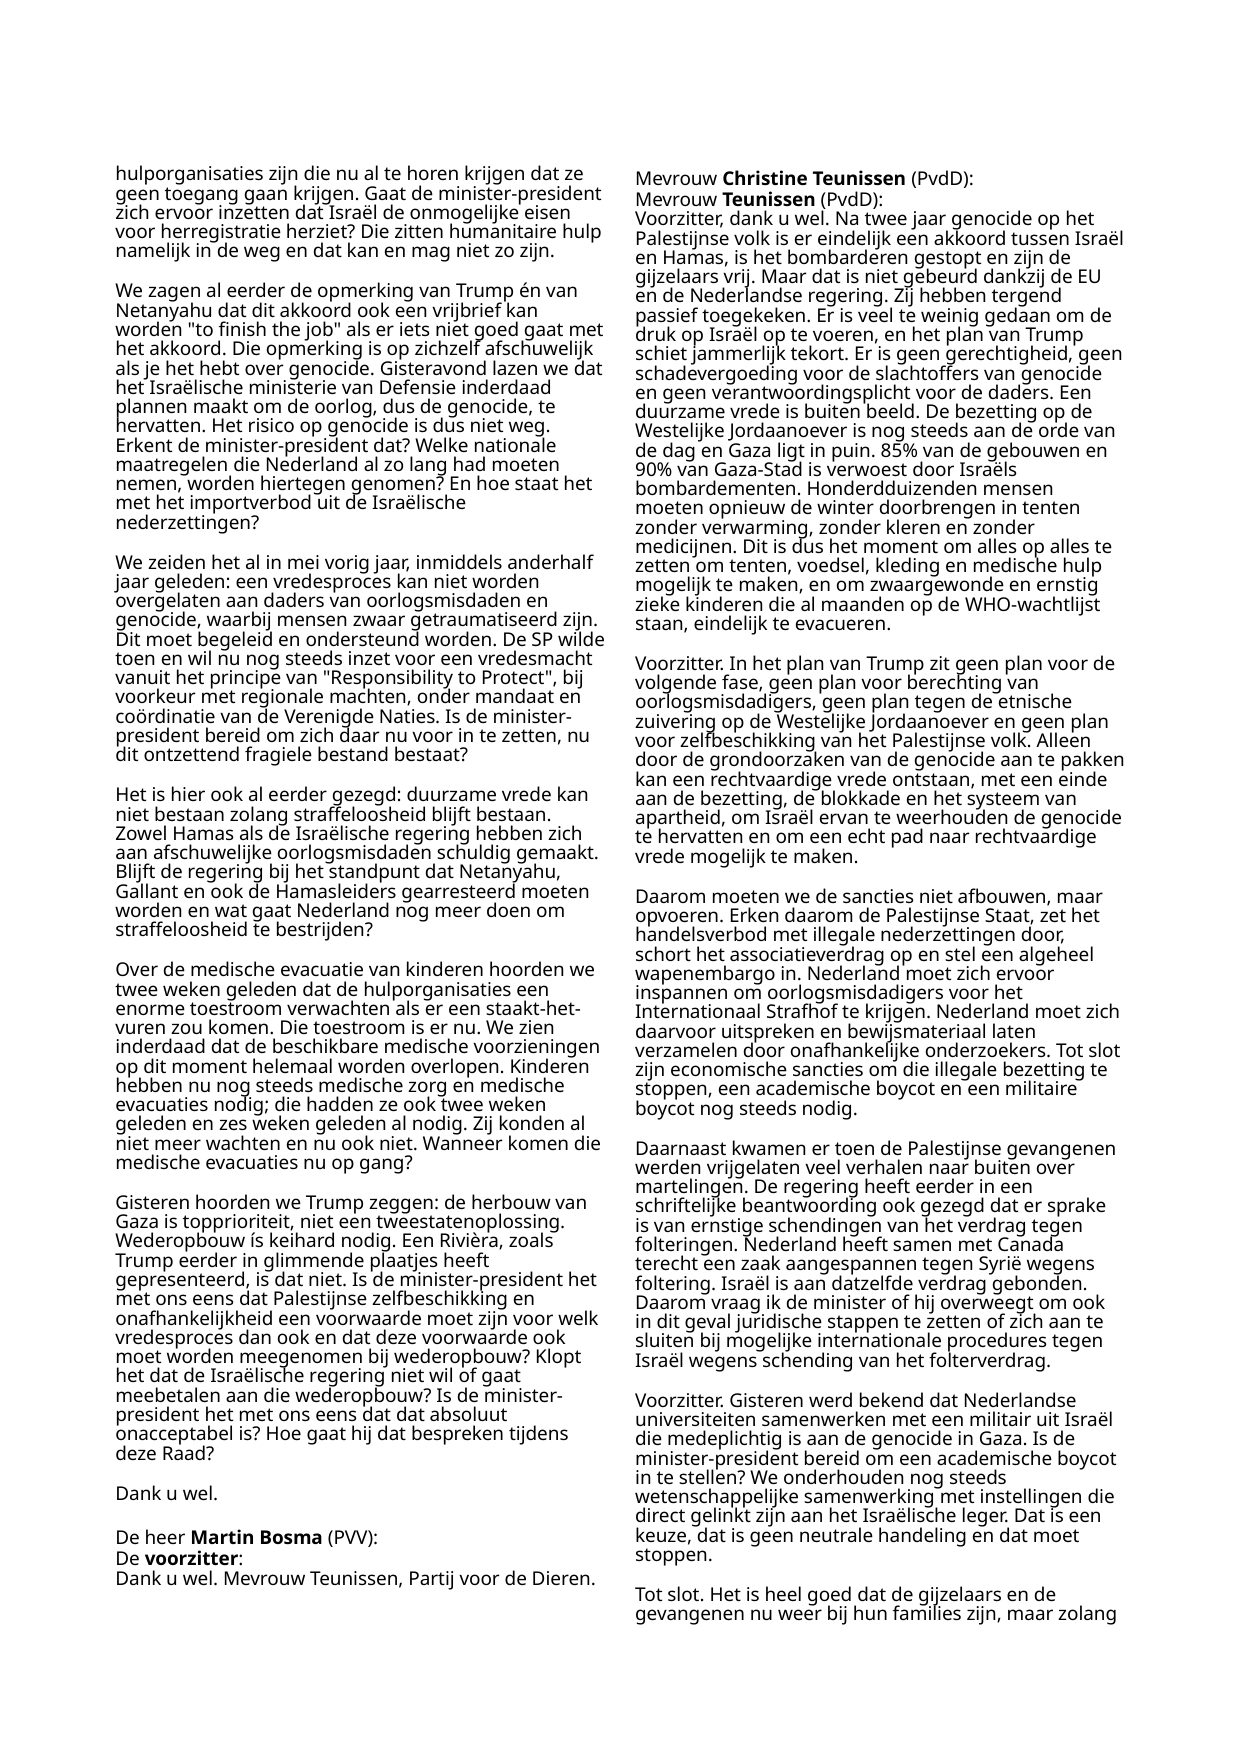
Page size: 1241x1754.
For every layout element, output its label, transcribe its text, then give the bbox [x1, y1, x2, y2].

text Daarnaast kwamen er toen de Palestijnse gevangenen werden vrijgelaten veel verhalen naar buiten over martelingen. De regering heeft eerder in een schriftelijke beantwoording ook gezegd dat er sprake is van ernstige schendingen van het verdrag tegen folteringen. Nederland heeft samen met Canada terecht een zaak aangespannen tegen Syrië wegens foltering. Israël is aan datzelfde verdrag gebonden. Daarom vraag ik de minister of hij overweegt om ook in dit geval juridische stappen te zetten of zich aan te sluiten bij mogelijke internationale procedures tegen Israël wegens schending van het folterverdrag. [635, 1140, 1125, 1371]
text Daarom moeten we de sancties niet afbouwen, maar opvoeren. Erken daarom de Palestijnse Staat, zet het handelsverbod met illegale nederzettingen door, schort het associatieverdrag op en stel een algeheel wapenembargo in. Nederland moet zich ervoor inspannen om oorlogsmisdadigers voor het Internationaal Strafhof te krijgen. Nederland moet zich daarvoor uitspreken en bewijsmateriaal laten verzamelen door onafhankelijke onderzoekers. Tot slot zijn economische sancties om die illegale bezetting te stoppen, een academische boycot en een militaire boycot nog steeds nodig. [635, 888, 1125, 1119]
text Tot slot. Het is heel goed dat de gijzelaars en de gevangenen nu weer bij hun families zijn, maar zolang [635, 1586, 1125, 1624]
text Voorzitter. In het plan van Trump zit geen plan voor de volgende fase, geen plan voor berechting van oorlogsmisdadigers, geen plan tegen de etnische zuivering op de Westelijke Jordaanoever en geen plan voor zelfbeschikking van het Palestijnse volk. Alleen door de grondoorzaken van de genocide aan te pakken kan een rechtvaardige vrede ontstaan, met een einde aan de bezetting, de blokkade en het systeem van apartheid, om Israël ervan te weerhouden de genocide te hervatten en om een echt pad naar rechtvaardige vrede mogelijk te maken. [635, 655, 1125, 867]
text Dank u wel. Mevrouw Teunissen, Partij voor de Dieren. [115, 1569, 605, 1589]
text Gisteren hoorden we Trump zeggen: de herbouw van Gaza is topprioriteit, niet een tweestatenoplossing. Wederopbouw ís keihard nodig. Een Rivièra, zoals Trump eerder in glimmende plaatjes heeft gepresenteerd, is dat niet. Is de minister-president het met ons eens dat Palestijnse zelfbeschikking en onafhankelijkheid een voorwaarde moet zijn voor welk vredesproces dan ook en dat deze voorwaarde ook moet worden meegenomen bij wederopbouw? Klopt het dat de Israëlische regering niet wil of gaat meebetalen aan die wederopbouw? Is de minister-president het met ons eens dat dat absoluut onacceptabel is? Hoe gaat hij dat bespreken tijdens deze Raad? [115, 1194, 605, 1464]
text Voorzitter. Gisteren werd bekend dat Nederlandse universiteiten samenwerken met een militair uit Israël die medeplichtig is aan de genocide in Gaza. Is de minister-president bereid om een academische boycot in te stellen? We onderhouden nog steeds wetenschappelijke samenwerking met instellingen die direct gelinkt zijn aan het Israëlische leger. Dat is een keuze, dat is geen neutrale handeling en dat moet stoppen. [635, 1392, 1125, 1565]
text Mevrouw Christine Teunissen (PvdD): [635, 165, 1125, 191]
text Mevrouw Teunissen (PvdD): [635, 191, 1125, 210]
text Het is hier ook al eerder gezegd: duurzame vrede kan niet bestaan zolang straffeloosheid blijft bestaan. Zowel Hamas als de Israëlische regering hebben zich aan afschuwelijke oorlogsmisdaden schuldig gemaakt. Blijft de regering bij het standpunt dat Netanyahu, Gallant en ook de Hamasleiders gearresteerd moeten worden en wat gaat Nederland nog meer doen om straffeloosheid te bestrijden? [115, 786, 605, 941]
text Voorzitter, dank u wel. Na twee jaar genocide op het Palestijnse volk is er eindelijk een akkoord tussen Israël en Hamas, is het bombarderen gestopt en zijn de gijzelaars vrij. Maar dat is niet gebeurd dankzij de EU en de Nederlandse regering. Zij hebben tergend passief toegekeken. Er is veel te weinig gedaan om de druk op Israël op te voeren, en het plan van Trump schiet jammerlijk tekort. Er is geen gerechtigheid, geen schadevergoeding voor de slachtoffers van genocide en geen verantwoordingsplicht voor de daders. Een duurzame vrede is buiten beeld. De bezetting op de Westelijke Jordaanoever is nog steeds aan de orde van de dag en Gaza ligt in puin. 85% van de gebouwen en 90% van Gaza-Stad is verwoest door Israëls bombardementen. Honderdduizenden mensen moeten opnieuw de winter doorbrengen in tenten zonder verwarming, zonder kleren en zonder medicijnen. Dit is dus het moment om alles op alles te zetten om tenten, voedsel, kleding en medische hulp mogelijk te maken, en om zwaargewonde en ernstig zieke kinderen die al maanden op de WHO-wachtlijst staan, eindelijk te evacueren. [635, 210, 1125, 634]
text hulporganisaties zijn die nu al te horen krijgen dat ze geen toegang gaan krijgen. Gaat de minister-president zich ervoor inzetten dat Israël de onmogelijke eisen voor herregistratie herziet? Die zitten humanitaire hulp namelijk in de weg en dat kan en mag niet zo zijn. [115, 165, 605, 262]
text De voorzitter: [115, 1550, 605, 1569]
text Over de medische evacuatie van kinderen hoorden we twee weken geleden dat de hulporganisaties een enorme toestroom verwachten als er een staakt-het-vuren zou komen. Die toestroom is er nu. We zien inderdaad dat de beschikbare medische voorzieningen op dit moment helemaal worden overlopen. Kinderen hebben nu nog steeds medische zorg en medische evacuaties nodig; die hadden ze ook twee weken geleden en zes weken geleden al nodig. Zij konden al niet meer wachten en nu ook niet. Wanneer komen die medische evacuaties nu op gang? [115, 961, 605, 1173]
text We zagen al eerder de opmerking van Trump én van Netanyahu dat dit akkoord ook een vrijbrief kan worden "to finish the job" als er iets niet goed gaat met het akkoord. Die opmerking is op zichzelf afschuwelijk als je het hebt over genocide. Gisteravond lazen we dat het Israëlische ministerie van Defensie inderdaad plannen maakt om de oorlog, dus de genocide, te hervatten. Het risico op genocide is dus niet weg. Erkent de minister-president dat? Welke nationale maatregelen die Nederland al zo lang had moeten nemen, worden hiertegen genomen? En hoe staat het met het importverbod uit de Israëlische nederzettingen? [115, 282, 605, 533]
text Dank u wel. [115, 1484, 605, 1504]
text We zeiden het al in mei vorig jaar, inmiddels anderhalf jaar geleden: een vredesproces kan niet worden overgelaten aan daders van oorlogsmisdaden en genocide, waarbij mensen zwaar getraumatiseerd zijn. Dit moet begeleid en ondersteund worden. De SP wilde toen en wil nu nog steeds inzet voor een vredesmacht vanuit het principe van "Responsibility to Protect", bij voorkeur met regionale machten, onder mandaat en coördinatie van de Verenigde Naties. Is de minister-president bereid om zich daar nu voor in te zetten, nu dit ontzettend fragiele bestand bestaat? [115, 554, 605, 766]
text De heer Martin Bosma (PVV): [115, 1524, 605, 1550]
